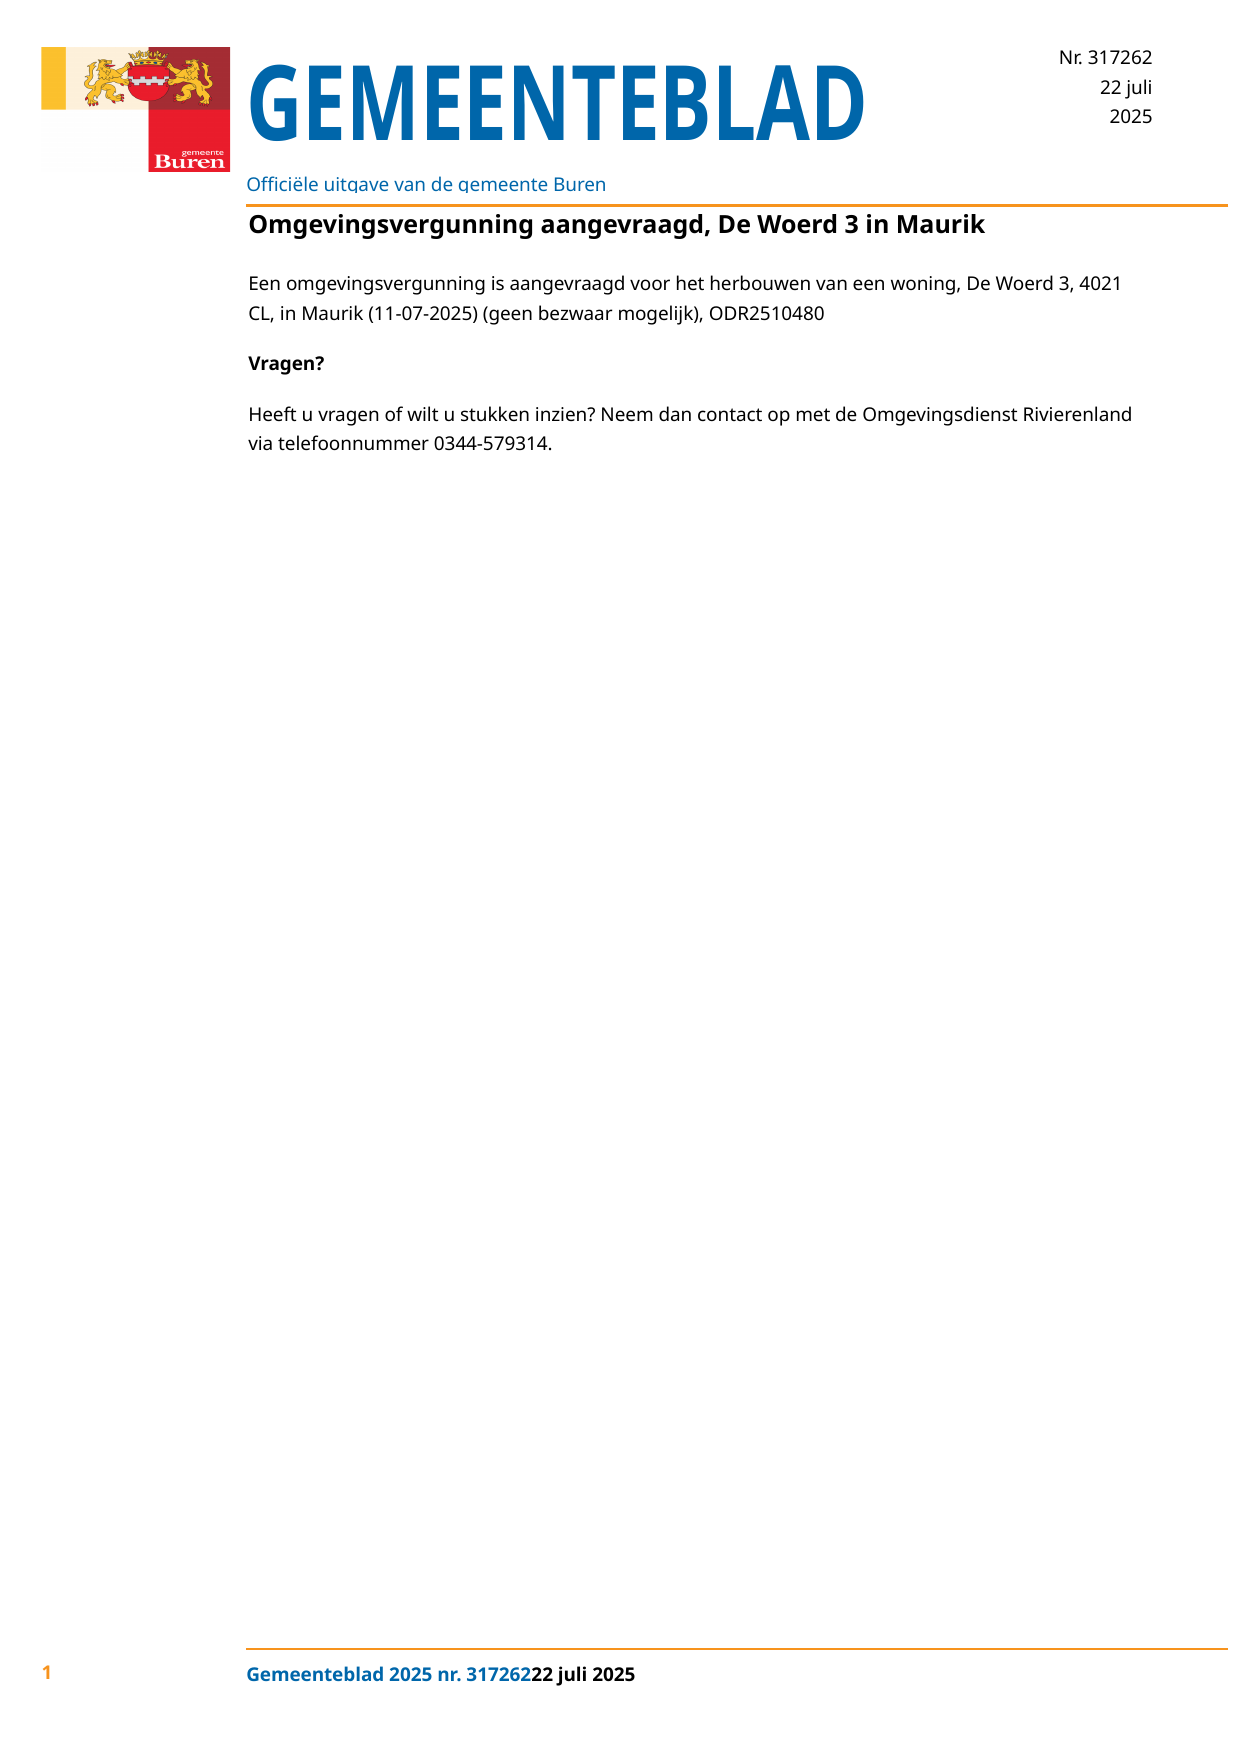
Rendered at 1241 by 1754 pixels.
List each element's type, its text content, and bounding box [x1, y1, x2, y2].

picture [41, 47, 231, 172]
text Heeft u vragen of wilt u stukken inzien? Neem dan contact op met de Omgevingsdienst Rivierenland via telefoonnummer 0344-579314. [248, 401, 1152, 456]
text Vragen? [248, 350, 1152, 376]
text Omgevingsvergunning aangevraagd, De Woerd 3 in Maurik [248, 207, 1152, 241]
text Een omgevingsvergunning is aangevraagd voor het herbouwen van een woning, De Woerd 3, 4021 CL, in Maurik (11-07-2025) (geen bezwaar mogelijk), ODR2510480 [248, 270, 1152, 326]
